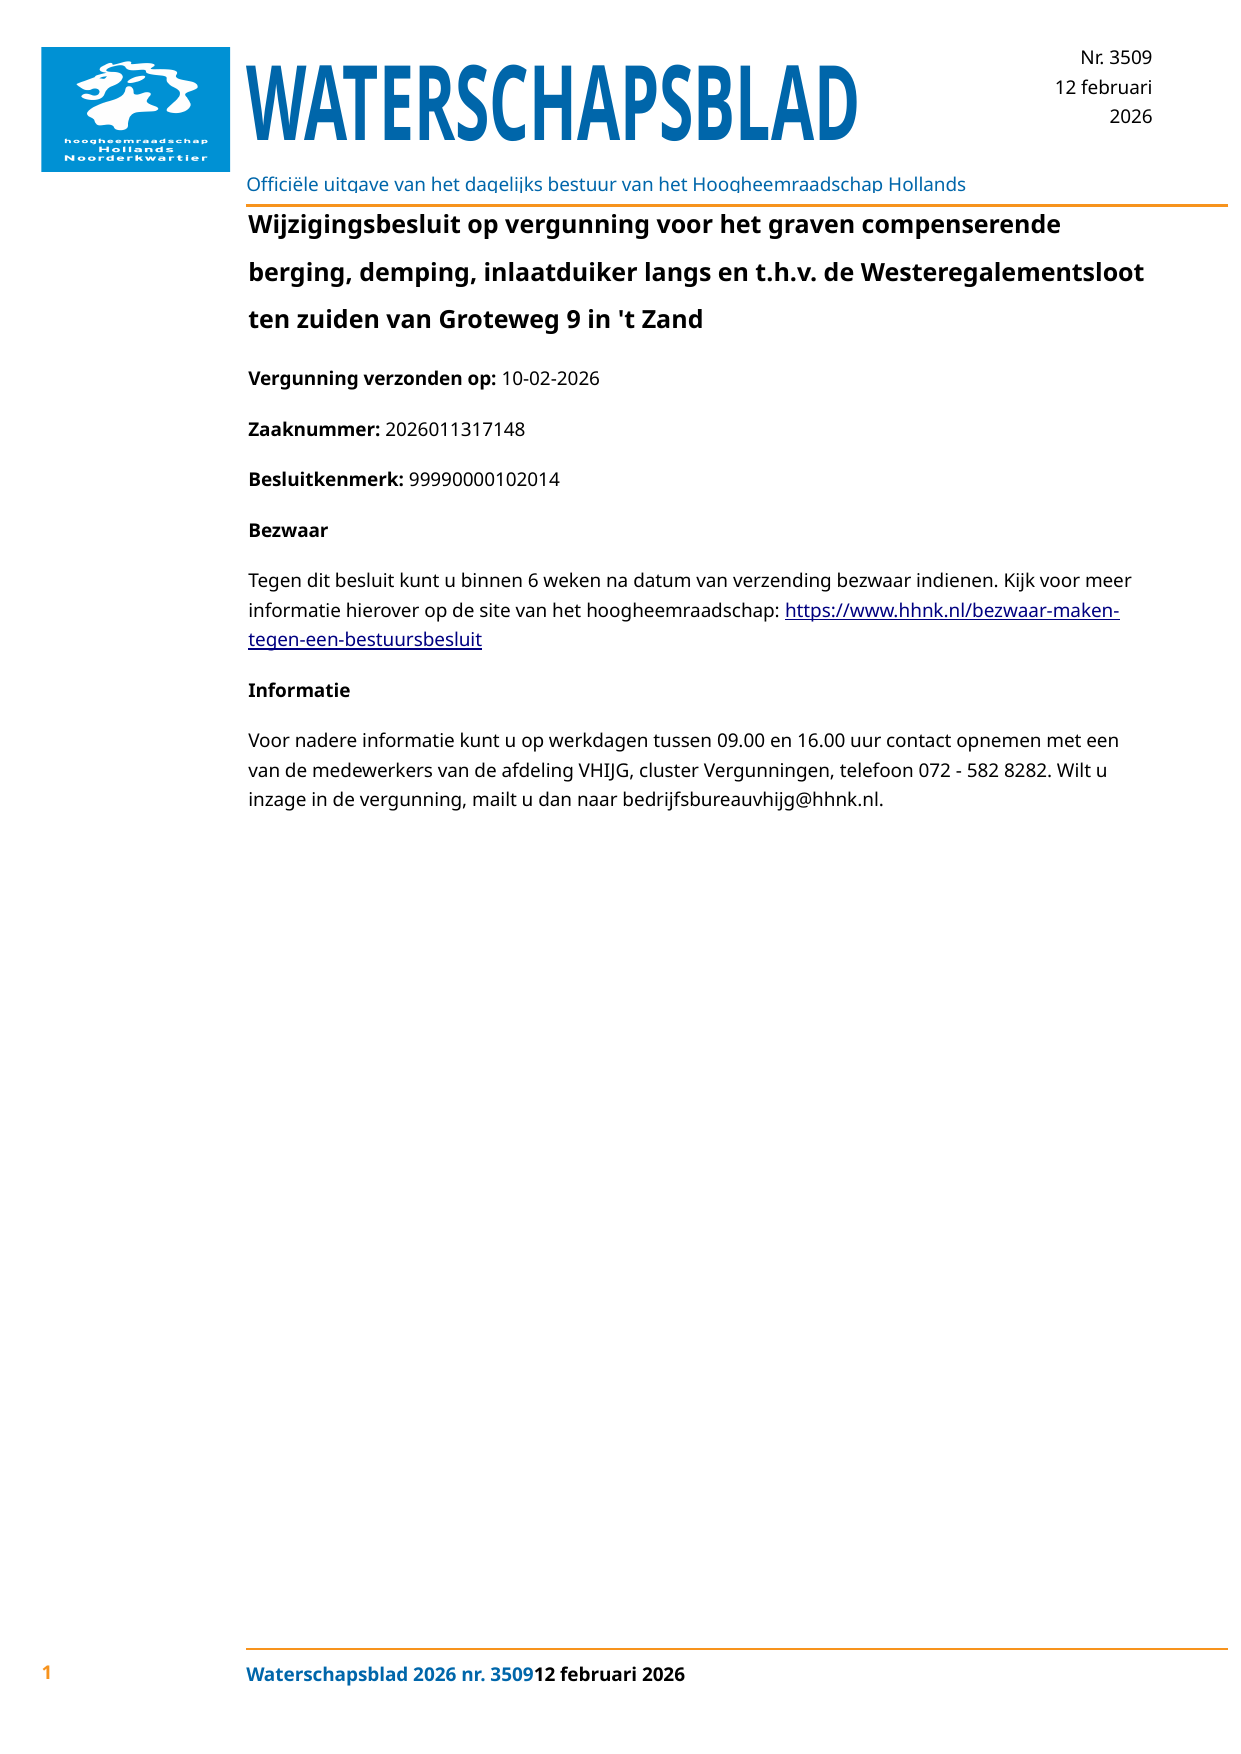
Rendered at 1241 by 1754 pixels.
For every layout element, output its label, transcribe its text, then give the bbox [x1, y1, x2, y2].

text Zaaknummer: 2026011317148 [248, 416, 1152, 442]
text Wijzigingsbesluit op vergunning voor het graven compenserende berging, demping, inlaatduiker langs en t.h.v. de Westeregalementsloot ten zuiden van Groteweg 9 in 't Zand [248, 207, 1152, 336]
text Besluitkenmerk: 99990000102014 [248, 466, 1152, 492]
text Vergunning verzonden op: 10-02-2026 [248, 366, 1152, 391]
text Bezwaar [248, 517, 1152, 542]
text Tegen dit besluit kunt u binnen 6 weken na datum van verzending bezwaar indienen. Kijk voor meer informatie hierover op de site van het hoogheemraadschap: https://www.hhnk.nl/bezwaar-maken-tegen-een-bestuursbesluit [248, 567, 1152, 652]
picture [88, 87, 157, 130]
picture [78, 64, 122, 99]
text Voor nadere informatie kunt u op werkdagen tussen 09.00 en 16.00 uur contact opnemen met een van de medewerkers van de afdeling VHIJG, cluster Vergunningen, telefoon 072 - 582 8282. Wilt u inzage in de vergunning, mailt u dan naar bedrijfsbureauvhijg@hhnk.nl. [248, 727, 1152, 812]
picture [129, 76, 144, 82]
text Informatie [248, 677, 1152, 702]
picture [118, 62, 197, 112]
